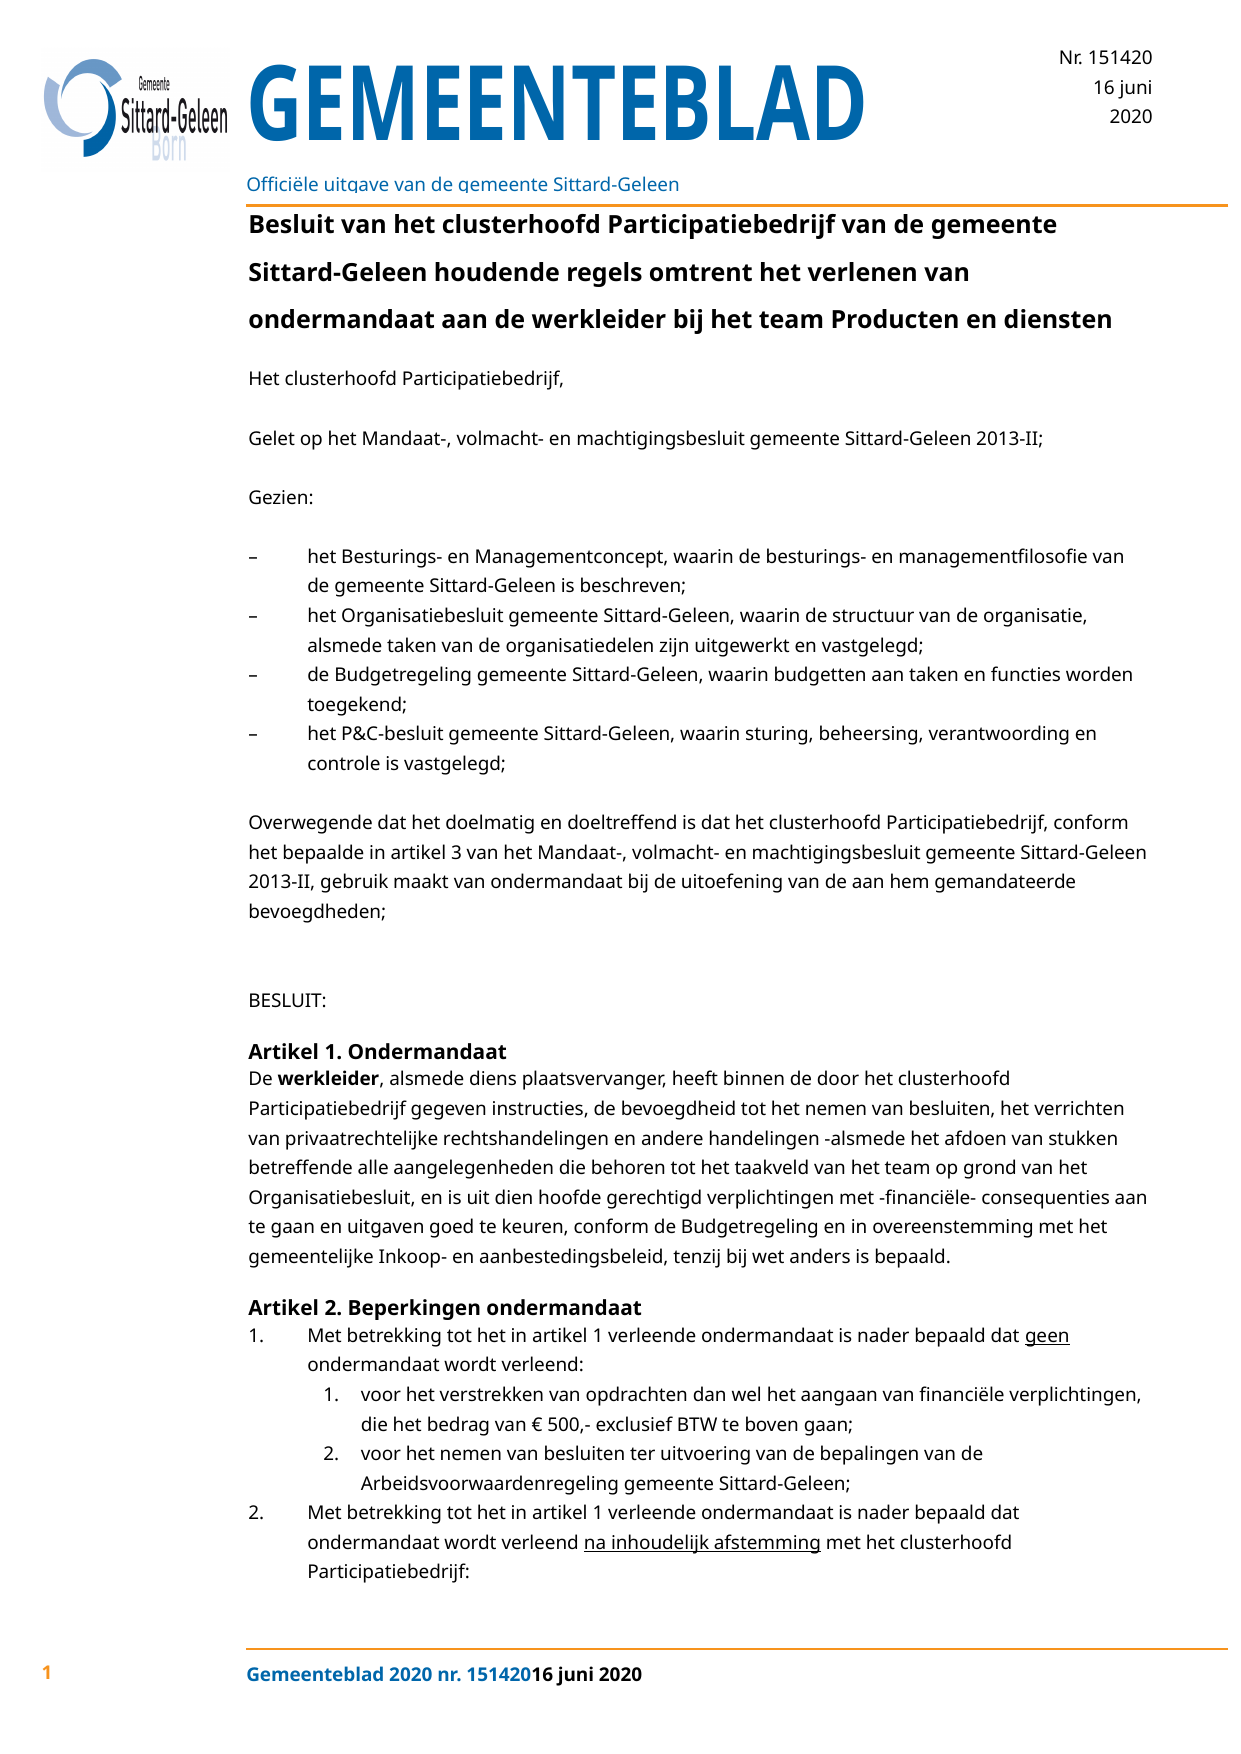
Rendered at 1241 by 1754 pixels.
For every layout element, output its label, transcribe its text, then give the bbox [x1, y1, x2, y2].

text Overwegende dat het doelmatig en doeltreffend is dat het clusterhoofd Participatiebedrijf, conform het bepaalde in artikel 3 van het Mandaat-, volmacht- en machtigingsbesluit gemeente Sittard-Geleen 2013-II, gebruik maakt van ondermandaat bij de uitoefening van de aan hem gemandateerde bevoegdheden; [248, 809, 1152, 924]
text Gezien: [248, 484, 1152, 509]
text Besluit van het clusterhoofd Participatiebedrijf van de gemeente Sittard-Geleen houdende regels omtrent het verlenen van ondermandaat aan de werkleider bij het team Producten en diensten [248, 207, 1152, 336]
list Met betrekking tot het in artikel 1 verleende ondermandaat is nader bepaald dat geen ondermandaat wordt verleend: [248, 1322, 1152, 1377]
text De werkleider, alsmede diens plaatsvervanger, heeft binnen de door het clusterhoofd Participatiebedrijf gegeven instructies, de bevoegdheid tot het nemen van besluiten, het verrichten van privaatrechtelijke rechtshandelingen en andere handelingen -alsmede het afdoen van stukken betreffende alle aangelegenheden die behoren tot het taakveld van het team op grond van het Organisatiebesluit, en is uit dien hoofde gerechtigd verplichtingen met -financiële- consequenties aan te gaan en uitgaven goed te keuren, conform de Budgetregeling en in overeenstemming met het gemeentelijke Inkoop- en aanbestedingsbeleid, tenzij bij wet anders is bepaald. [248, 1066, 1152, 1269]
list voor het nemen van besluiten ter uitvoering van de bepalingen van de Arbeidsvoorwaardenregeling gemeente Sittard-Geleen; [323, 1440, 1152, 1496]
text BESLUIT: [248, 987, 1152, 1012]
list het Organisatiebesluit gemeente Sittard-Geleen, waarin de structuur van de organisatie, alsmede taken van de organisatiedelen zijn uitgewerkt en vastgelegd; [248, 602, 1152, 657]
list voor het verstrekken van opdrachten dan wel het aangaan van financiële verplichtingen, die het bedrag van € 500,- exclusief BTW te boven gaan; [323, 1381, 1152, 1436]
text Het clusterhoofd Participatiebedrijf, [248, 366, 1152, 391]
text Artikel 1. Ondermandaat [248, 1037, 1152, 1066]
list het Besturings- en Managementconcept, waarin de besturings- en managementfilosofie van de gemeente Sittard-Geleen is beschreven; [248, 543, 1152, 598]
text Gelet op het Mandaat-, volmacht- en machtigingsbesluit gemeente Sittard-Geleen 2013-II; [248, 425, 1152, 450]
list Met betrekking tot het in artikel 1 verleende ondermandaat is nader bepaald dat ondermandaat wordt verleend na inhoudelijk afstemming met het clusterhoofd Participatiebedrijf: [248, 1499, 1152, 1584]
text Artikel 2. Beperkingen ondermandaat [248, 1293, 1152, 1322]
picture [41, 47, 231, 172]
list de Budgetregeling gemeente Sittard-Geleen, waarin budgetten aan taken en functies worden toegekend; [248, 661, 1152, 717]
list het P&C-besluit gemeente Sittard-Geleen, waarin sturing, beheersing, verantwoording en controle is vastgelegd; [248, 721, 1152, 776]
